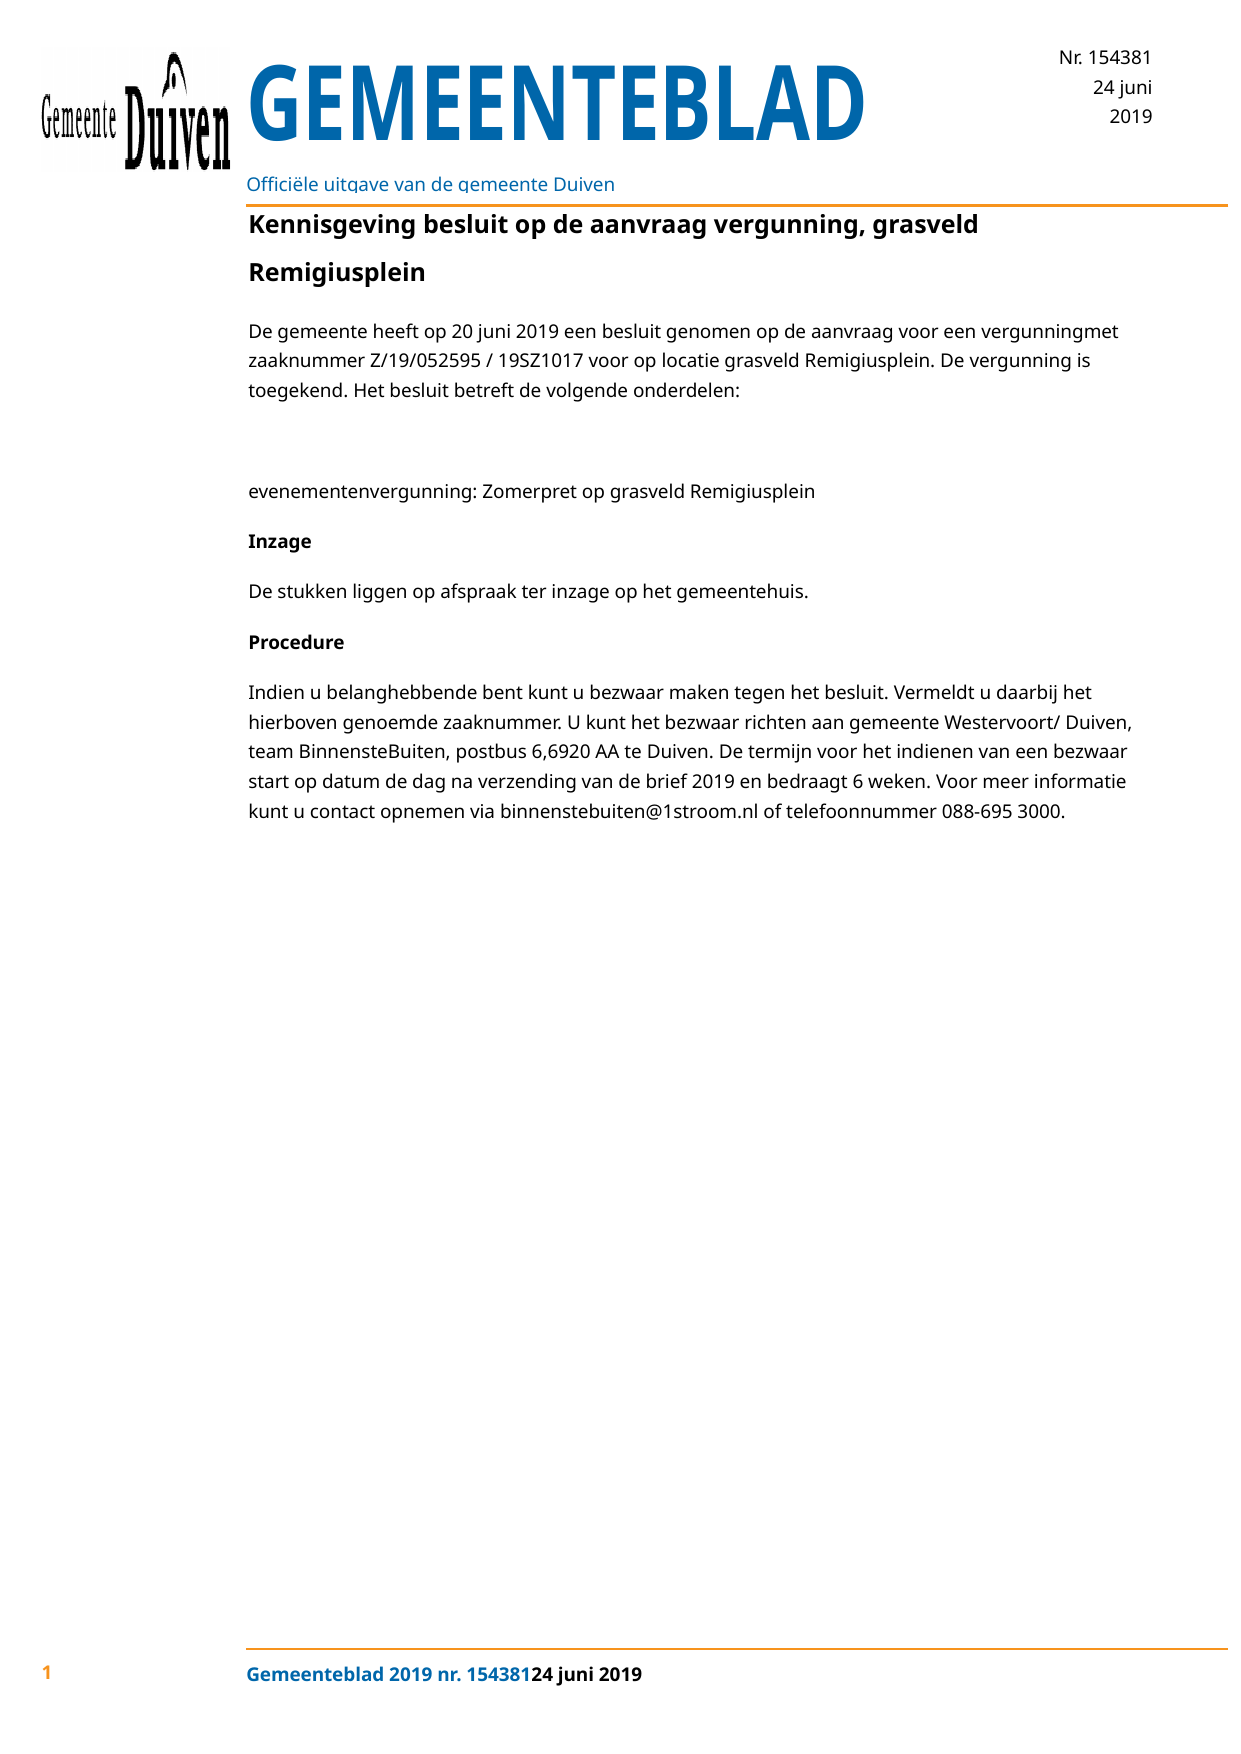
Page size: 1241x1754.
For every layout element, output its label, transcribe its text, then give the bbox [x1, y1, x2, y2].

text Kennisgeving besluit op de aanvraag vergunning, grasveld Remigiusplein [248, 207, 1152, 288]
picture [41, 47, 231, 172]
text Procedure [248, 629, 1152, 655]
text De gemeente heeft op 20 juni 2019 een besluit genomen op de aanvraag voor een vergunningmet zaaknummer Z/19/052595 / 19SZ1017 voor op locatie grasveld Remigiusplein. De vergunning is toegekend. Het besluit betreft de volgende onderdelen: [248, 318, 1152, 403]
text evenementenvergunning: Zomerpret op grasveld Remigiusplein [248, 478, 1152, 504]
text De stukken liggen op afspraak ter inzage op het gemeentehuis. [248, 579, 1152, 604]
text Indien u belanghebbende bent kunt u bezwaar maken tegen het besluit. Vermeldt u daarbij het hierboven genoemde zaaknummer. U kunt het bezwaar richten aan gemeente Westervoort/ Duiven, team BinnensteBuiten, postbus 6,6920 AA te Duiven. De termijn voor het indienen van een bezwaar start op datum de dag na verzending van de brief 2019 en bedraagt 6 weken. Voor meer informatie kunt u contact opnemen via binnenstebuiten@1stroom.nl of telefoonnummer 088-695 3000. [248, 679, 1152, 824]
text Inzage [248, 528, 1152, 554]
